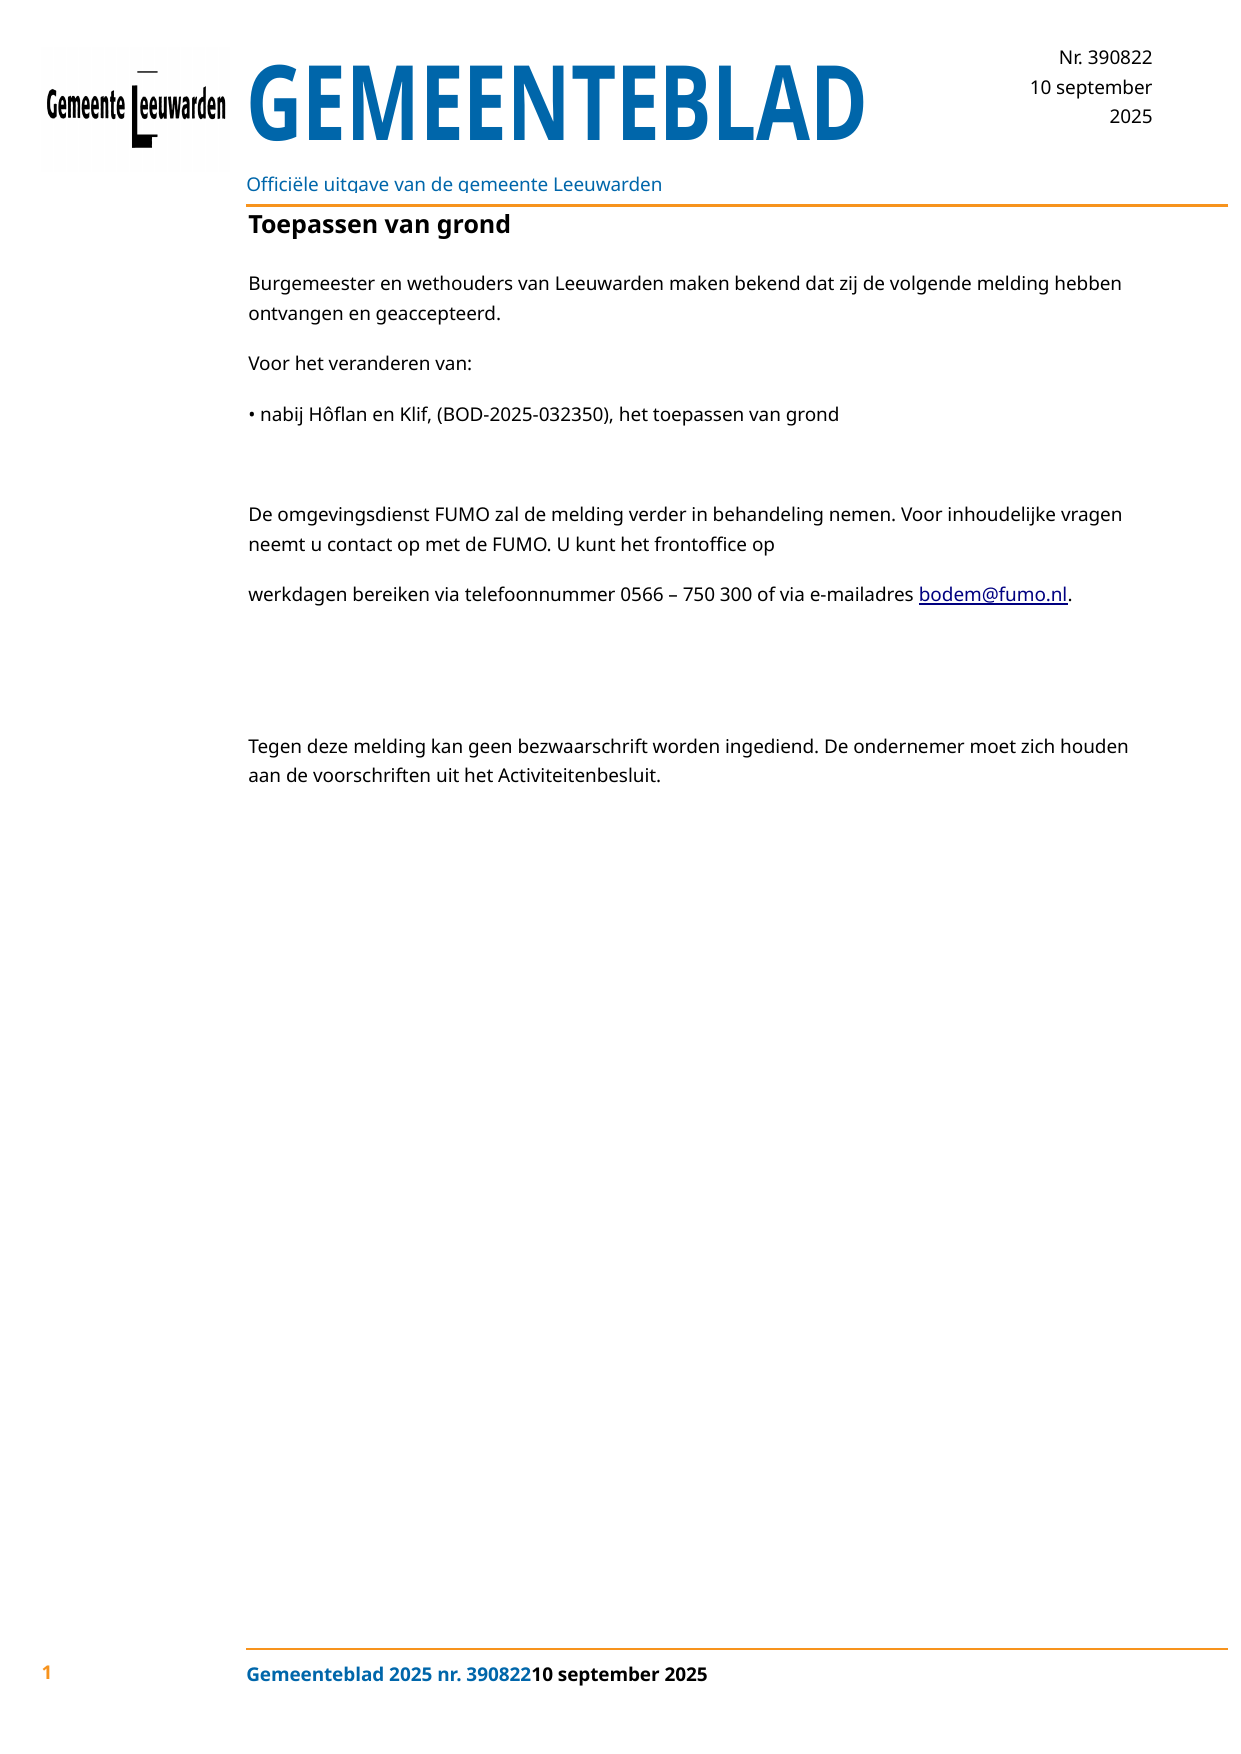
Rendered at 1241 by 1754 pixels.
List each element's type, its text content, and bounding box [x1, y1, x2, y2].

picture [41, 47, 231, 172]
text Toepassen van grond [248, 207, 1152, 241]
text • nabij Hôflan en Klif, (BOD-2025-032350), het toepassen van grond [248, 401, 1152, 426]
text Burgemeester en wethouders van Leeuwarden maken bekend dat zij de volgende melding hebben ontvangen en geaccepteerd. [248, 270, 1152, 326]
text Voor het veranderen van: [248, 350, 1152, 376]
text Tegen deze melding kan geen bezwaarschrift worden ingediend. De ondernemer moet zich houden aan de voorschriften uit het Activiteitenbesluit. [248, 733, 1152, 788]
text De omgevingsdienst FUMO zal de melding verder in behandeling nemen. Voor inhoudelijke vragen neemt u contact op met de FUMO. U kunt het frontoffice op [248, 502, 1152, 557]
text werkdagen bereiken via telefoonnummer 0566 – 750 300 of via e-mailadres bodem@fumo.nl. [248, 582, 1152, 607]
